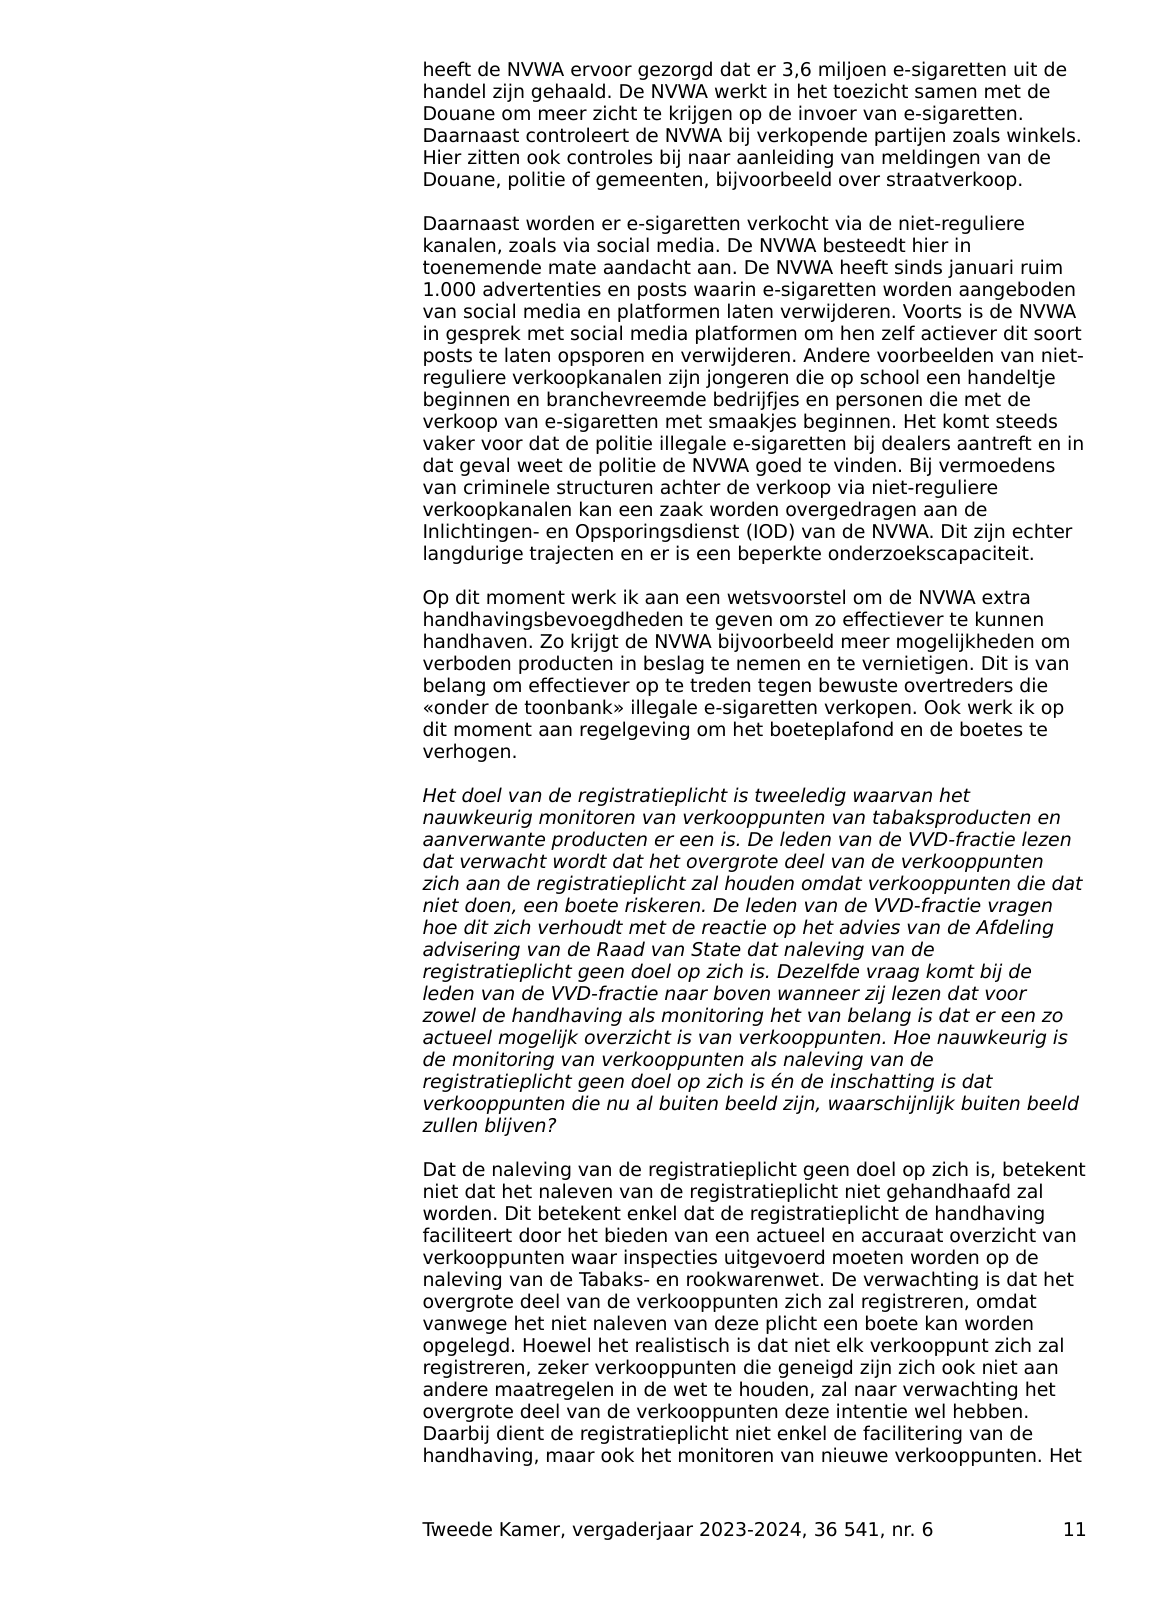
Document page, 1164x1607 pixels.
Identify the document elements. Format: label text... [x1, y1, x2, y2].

text Dat de naleving van de registratieplicht geen doel op zich is, betekent niet dat het naleven van de registratieplicht niet gehandhaafd zal worden. Dit betekent enkel dat de registratieplicht de handhaving faciliteert door het bieden van een actueel en accuraat overzicht van verkooppunten waar inspecties uitgevoerd moeten worden op de naleving van de Tabaks- en rookwarenwet. De verwachting is dat het overgrote deel van de verkooppunten zich zal registreren, omdat vanwege het niet naleven van deze plicht een boete kan worden opgelegd. Hoewel het realistisch is dat niet elk verkooppunt zich zal registreren, zeker verkooppunten die geneigd zijn zich ook niet aan andere maatregelen in de wet te houden, zal naar verwachting het overgrote deel van de verkooppunten deze intentie wel hebben. Daarbij dient de registratieplicht niet enkel de facilitering van de handhaving, maar ook het monitoren van nieuwe verkooppunten. Het [422, 1159, 1087, 1467]
text Het doel van de registratieplicht is tweeledig waarvan het nauwkeurig monitoren van verkooppunten van tabaksproducten en aanverwante producten er een is. De leden van de VVD-fractie lezen dat verwacht wordt dat het overgrote deel van de verkooppunten zich aan de registratieplicht zal houden omdat verkooppunten die dat niet doen, een boete riskeren. De leden van de VVD-fractie vragen hoe dit zich verhoudt met de reactie op het advies van de Afdeling advisering van de Raad van State dat naleving van de registratieplicht geen doel op zich is. Dezelfde vraag komt bij de leden van de VVD-fractie naar boven wanneer zij lezen dat voor zowel de handhaving als monitoring het van belang is dat er een zo actueel mogelijk overzicht is van verkooppunten. Hoe nauwkeurig is de monitoring van verkooppunten als naleving van de registratieplicht geen doel op zich is én de inschatting is dat verkooppunten die nu al buiten beeld zijn, waarschijnlijk buiten beeld zullen blijven? [422, 785, 1087, 1137]
text Op dit moment werk ik aan een wetsvoorstel om de NVWA extra handhavingsbevoegdheden te geven om zo effectiever te kunnen handhaven. Zo krijgt de NVWA bijvoorbeeld meer mogelijkheden om verboden producten in beslag te nemen en te vernietigen. Dit is van belang om effectiever op te treden tegen bewuste overtreders die «onder de toonbank» illegale e-sigaretten verkopen. Ook werk ik op dit moment aan regelgeving om het boeteplafond en de boetes te verhogen. [422, 587, 1087, 763]
text heeft de NVWA ervoor gezorgd dat er 3,6 miljoen e-sigaretten uit de handel zijn gehaald. De NVWA werkt in het toezicht samen met de Douane om meer zicht te krijgen op de invoer van e-sigaretten. Daarnaast controleert de NVWA bij verkopende partijen zoals winkels. Hier zitten ook controles bij naar aanleiding van meldingen van de Douane, politie of gemeenten, bijvoorbeeld over straatverkoop. [422, 59, 1087, 191]
text Daarnaast worden er e-sigaretten verkocht via de niet-reguliere kanalen, zoals via social media. De NVWA besteedt hier in toenemende mate aandacht aan. De NVWA heeft sinds januari ruim 1.000 advertenties en posts waarin e-sigaretten worden aangeboden van social media en platformen laten verwijderen. Voorts is de NVWA in gesprek met social media platformen om hen zelf actiever dit soort posts te laten opsporen en verwijderen. Andere voorbeelden van niet-reguliere verkoopkanalen zijn jongeren die op school een handeltje beginnen en branchevreemde bedrijfjes en personen die met de verkoop van e-sigaretten met smaakjes beginnen. Het komt steeds vaker voor dat de politie illegale e-sigaretten bij dealers aantreft en in dat geval weet de politie de NVWA goed te vinden. Bij vermoedens van criminele structuren achter de verkoop via niet-reguliere verkoopkanalen kan een zaak worden overgedragen aan de Inlichtingen- en Opsporingsdienst (IOD) van de NVWA. Dit zijn echter langdurige trajecten en er is een beperkte onderzoekscapaciteit. [422, 213, 1087, 565]
